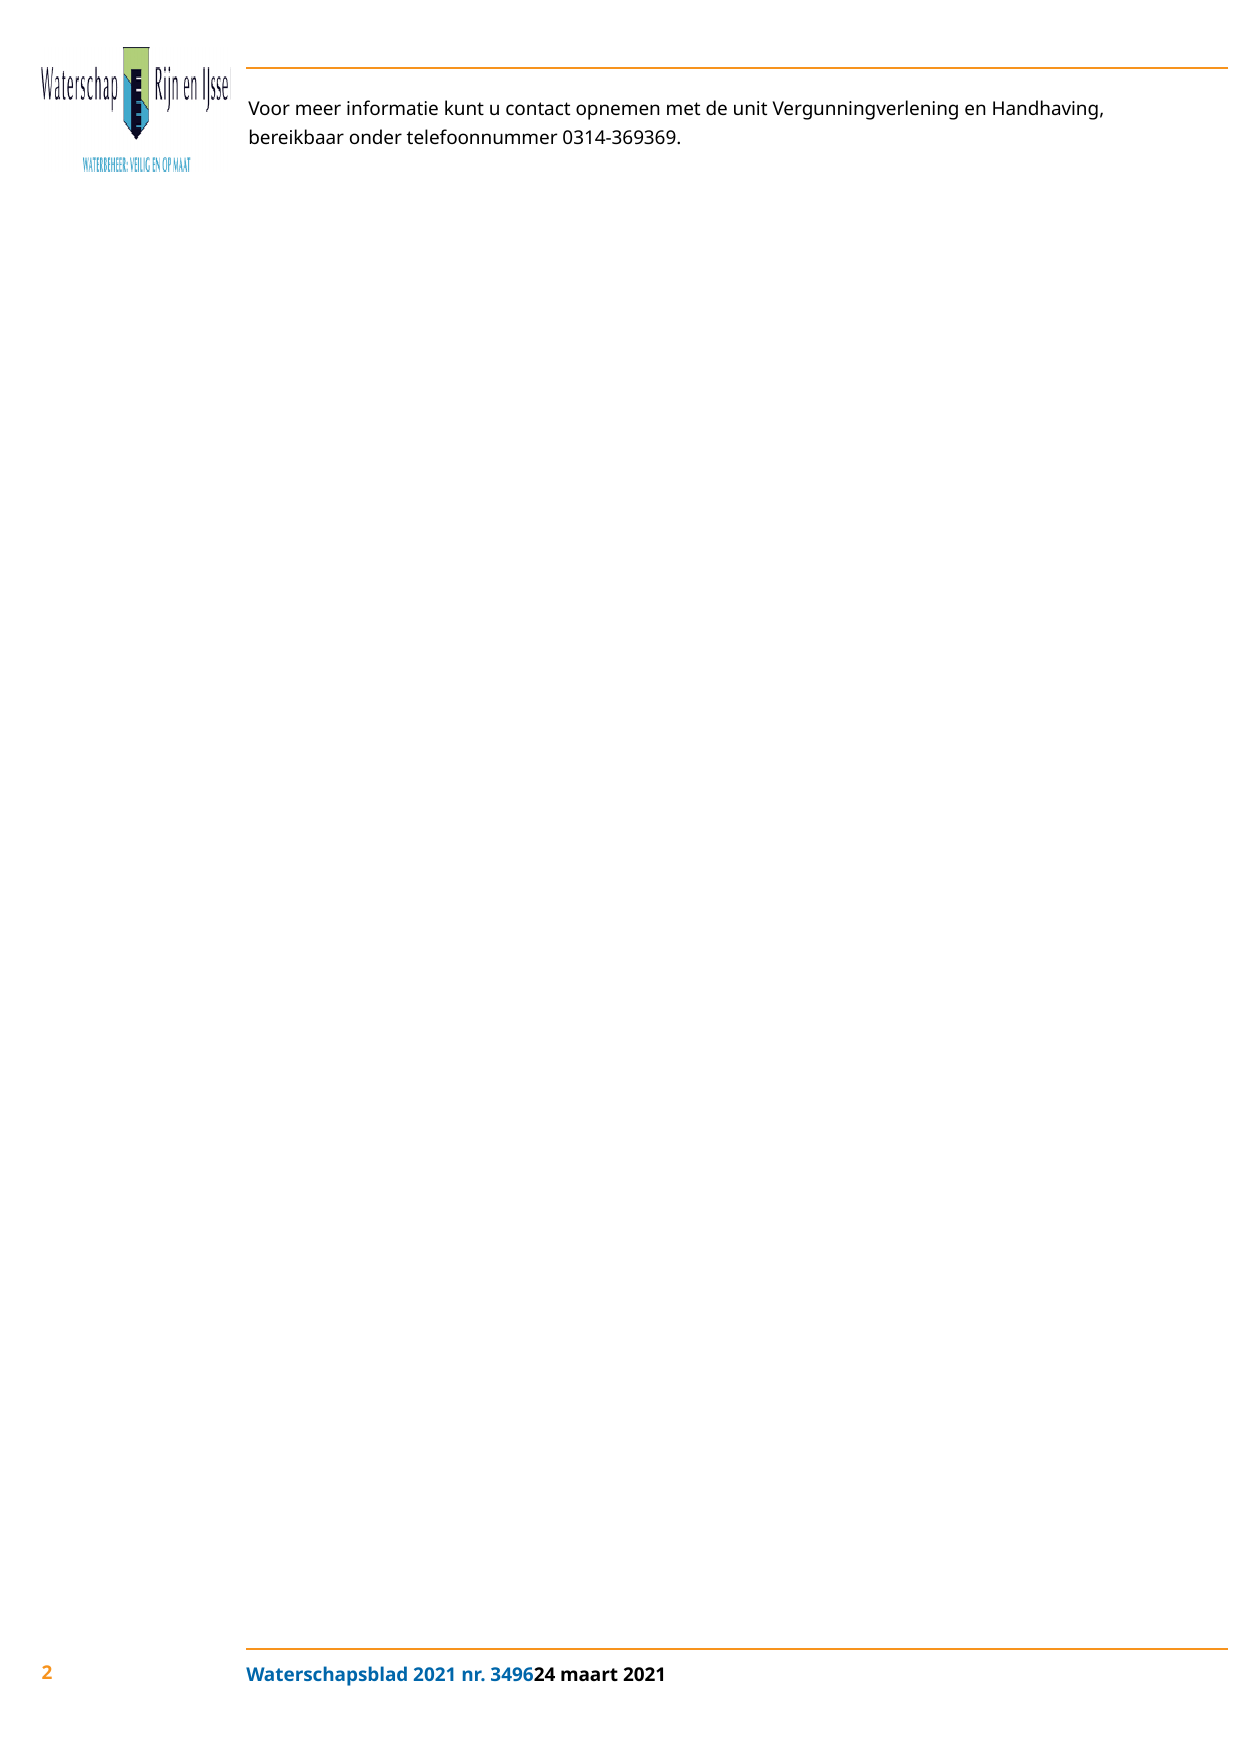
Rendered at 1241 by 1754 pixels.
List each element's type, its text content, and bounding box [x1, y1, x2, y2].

picture [41, 47, 231, 172]
text Voor meer informatie kunt u contact opnemen met de unit Vergunningverlening en Handhaving, bereikbaar onder telefoonnummer 0314-369369. [248, 95, 1152, 150]
